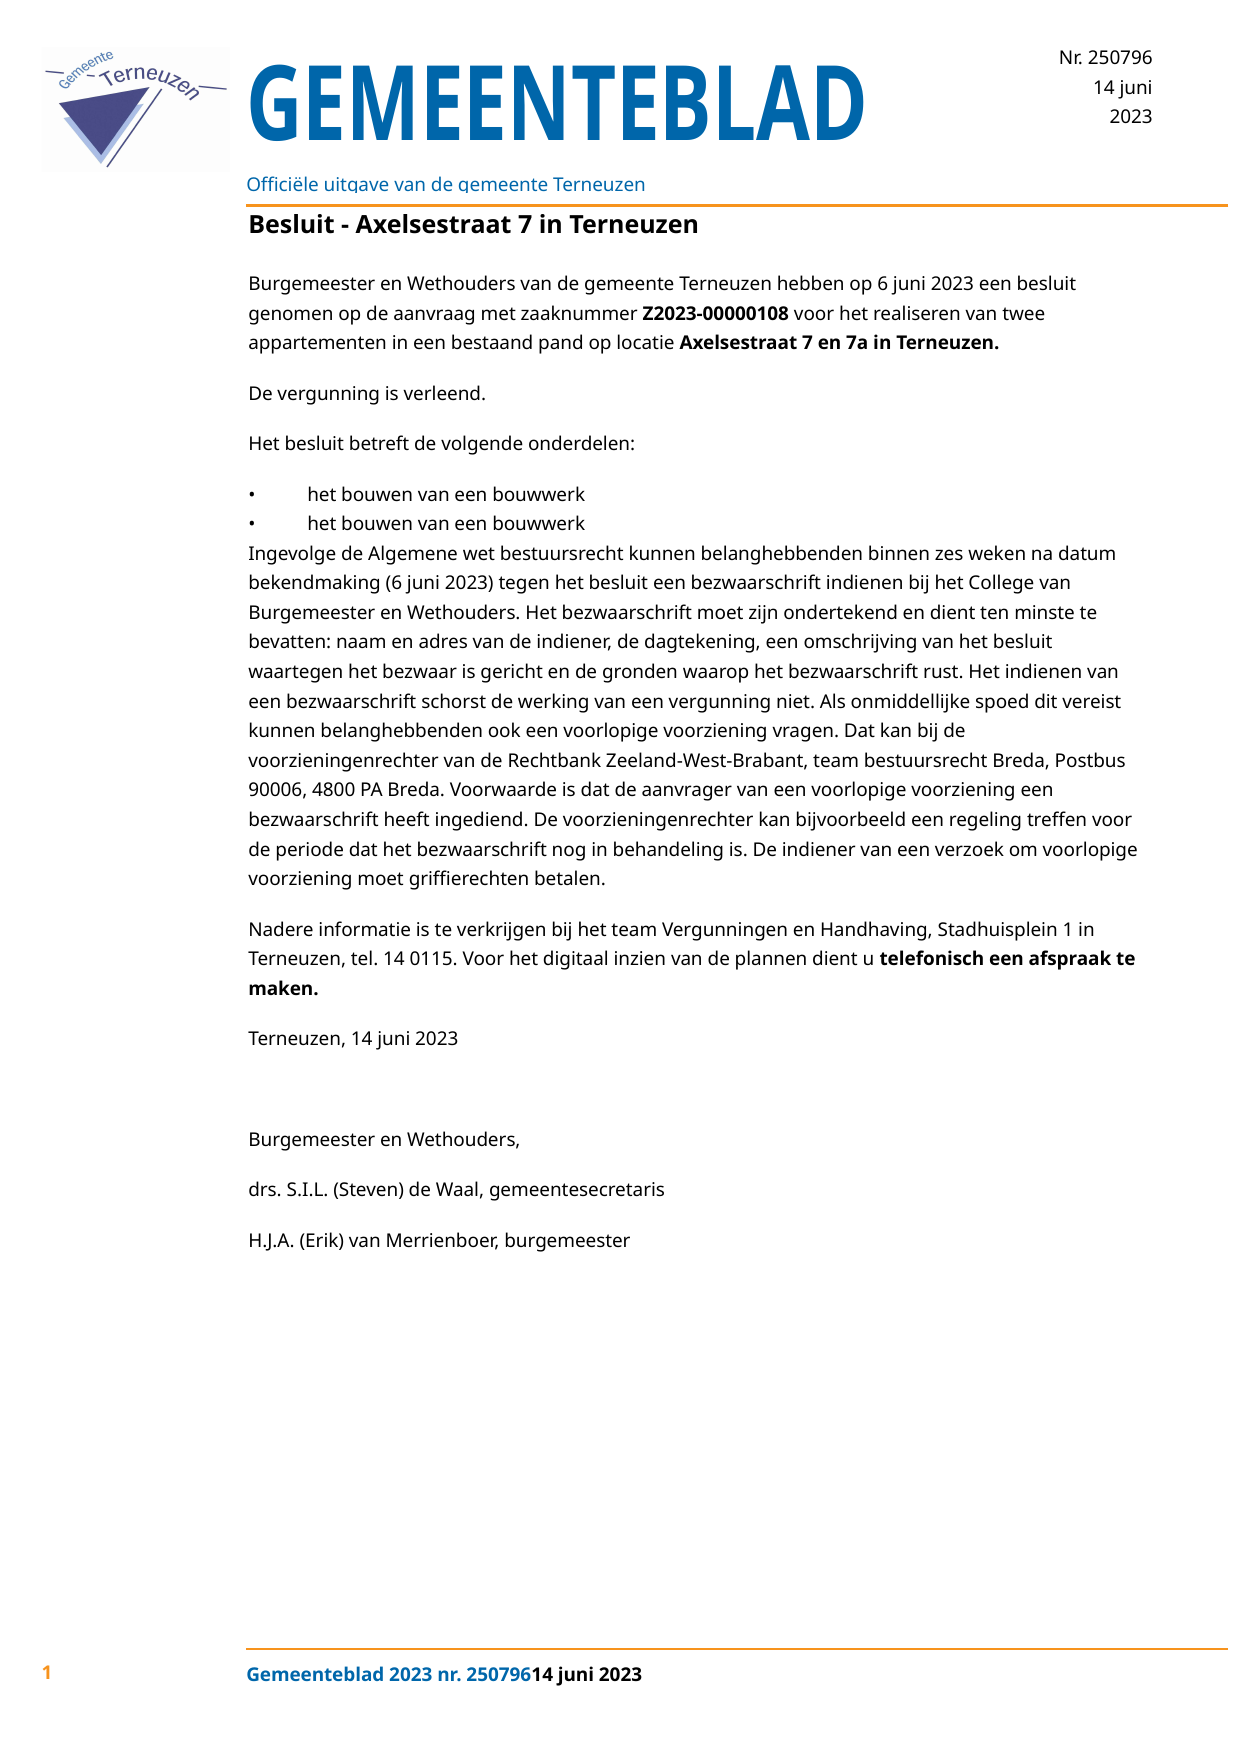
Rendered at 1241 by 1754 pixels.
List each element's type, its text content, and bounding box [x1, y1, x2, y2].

text Terneuzen, 14 juni 2023 [248, 1025, 1152, 1051]
text Het besluit betreft de volgende onderdelen: [248, 430, 1152, 456]
text Nadere informatie is te verkrijgen bij het team Vergunningen en Handhaving, Stadhuisplein 1 in Terneuzen, tel. 14 0115. Voor het digitaal inzien van de plannen dient u telefonisch een afspraak te maken. [248, 916, 1152, 1001]
text Ingevolge de Algemene wet bestuursrecht kunnen belanghebbenden binnen zes weken na datum bekendmaking (6 juni 2023) tegen het besluit een bezwaarschrift indienen bij het College van Burgemeester en Wethouders. Het bezwaarschrift moet zijn ondertekend en dient ten minste te bevatten: naam en adres van de indiener, de dagtekening, een omschrijving van het besluit waartegen het bezwaar is gericht en de gronden waarop het bezwaarschrift rust. Het indienen van een bezwaarschrift schorst de werking van een vergunning niet. Als onmiddellijke spoed dit vereist kunnen belanghebbenden ook een voorlopige voorziening vragen. Dat kan bij de voorzieningenrechter van de Rechtbank Zeeland-West-Brabant, team bestuursrecht Breda, Postbus 90006, 4800 PA Breda. Voorwaarde is dat de aanvrager van een voorlopige voorziening een bezwaarschrift heeft ingediend. De voorzieningenrechter kan bijvoorbeeld een regeling treffen voor de periode dat het bezwaarschrift nog in behandeling is. De indiener van een verzoek om voorlopige voorziening moet griffierechten betalen. [248, 540, 1152, 891]
text Besluit - Axelsestraat 7 in Terneuzen [248, 207, 1152, 241]
text H.J.A. (Erik) van Merrienboer, burgemeester [248, 1227, 1152, 1253]
text De vergunning is verleend. [248, 380, 1152, 406]
text drs. S.I.L. (Steven) de Waal, gemeentesecretaris [248, 1177, 1152, 1202]
list het bouwen van een bouwwerk [248, 510, 1152, 536]
text Burgemeester en Wethouders van de gemeente Terneuzen hebben op 6 juni 2023 een besluit genomen op de aanvraag met zaaknummer Z2023-00000108 voor het realiseren van twee appartementen in een bestaand pand op locatie Axelsestraat 7 en 7a in Terneuzen. [248, 270, 1152, 355]
text Burgemeester en Wethouders, [248, 1126, 1152, 1152]
picture [41, 47, 231, 172]
list het bouwen van een bouwwerk [248, 481, 1152, 506]
